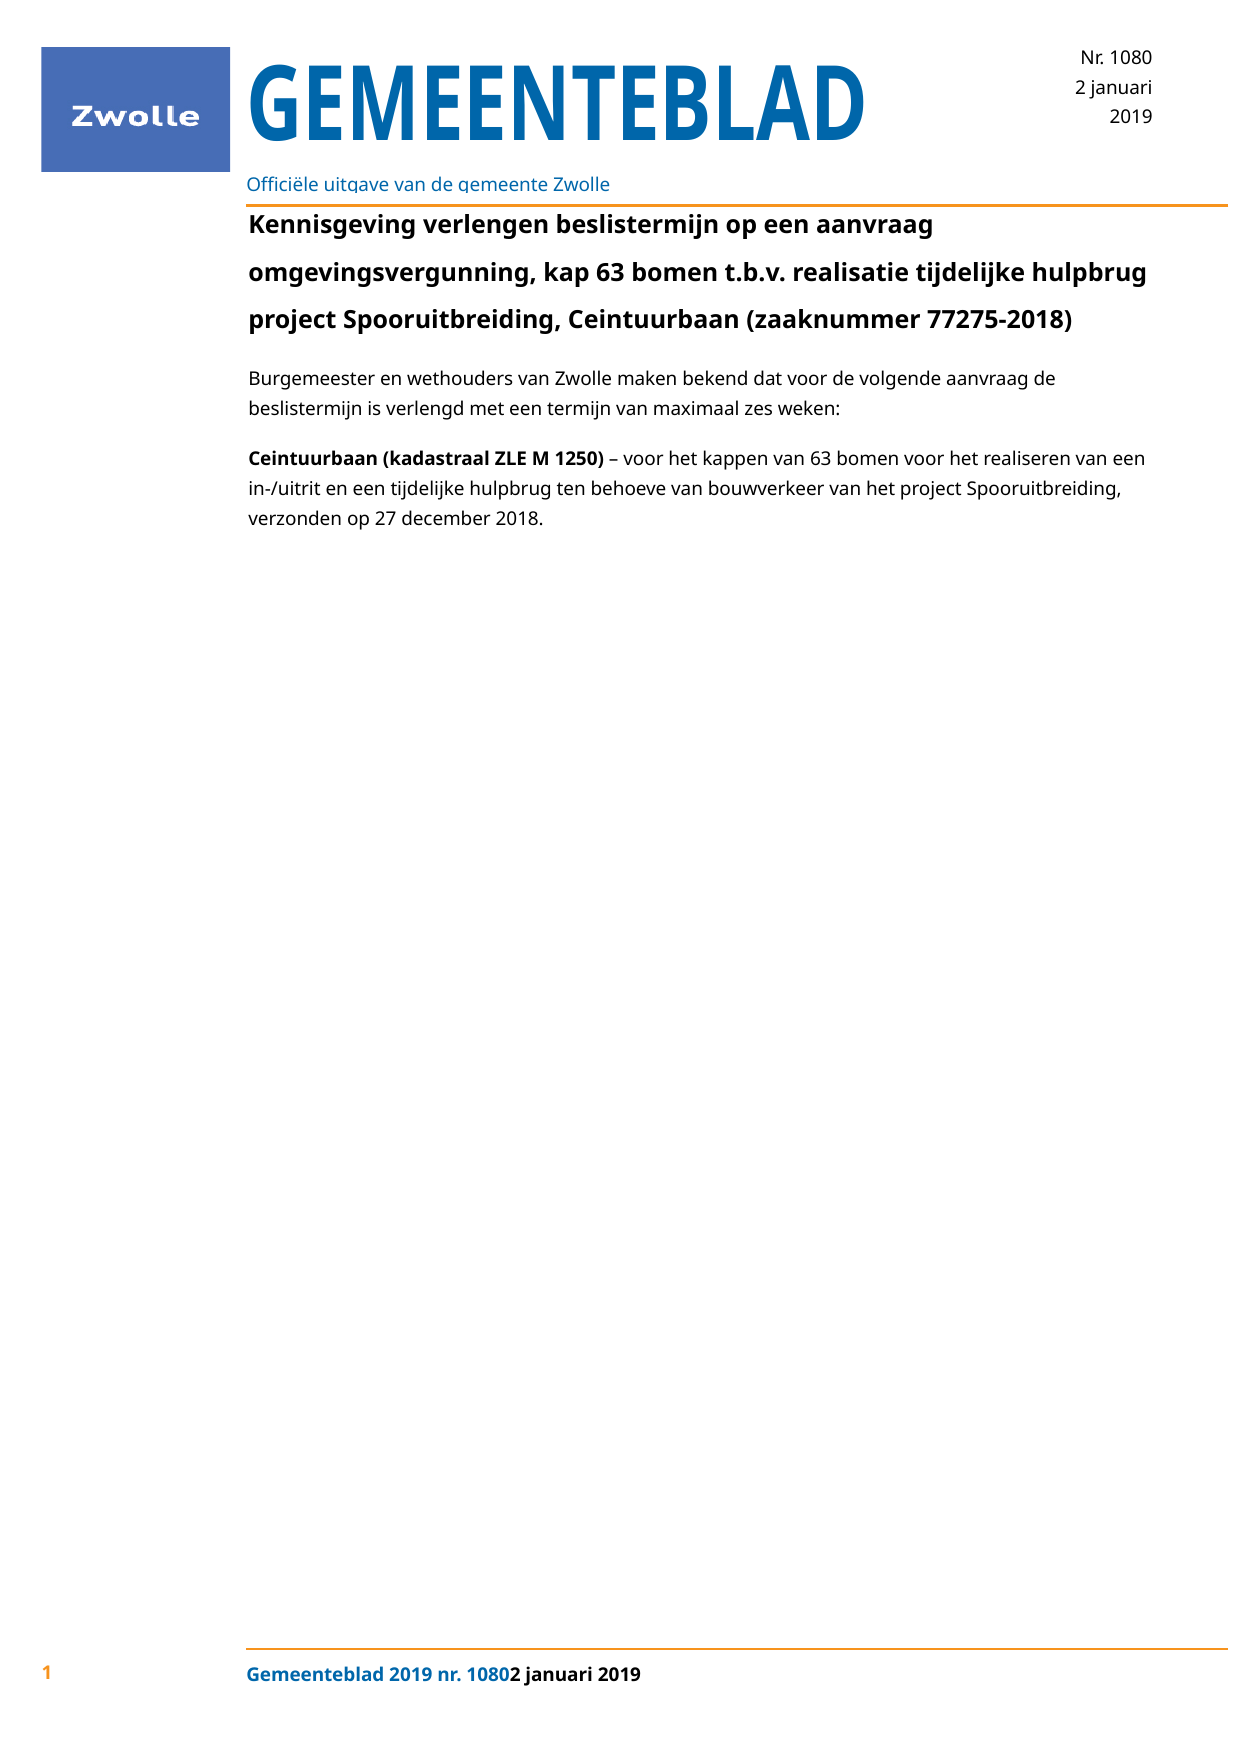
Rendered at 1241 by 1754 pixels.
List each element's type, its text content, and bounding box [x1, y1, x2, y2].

text Burgemeester en wethouders van Zwolle maken bekend dat voor de volgende aanvraag de beslistermijn is verlengd met een termijn van maximaal zes weken: [248, 366, 1152, 421]
text Kennisgeving verlengen beslistermijn op een aanvraag omgevingsvergunning, kap 63 bomen t.b.v. realisatie tijdelijke hulpbrug project Spooruitbreiding, Ceintuurbaan (zaaknummer 77275-2018) [248, 207, 1152, 336]
picture [41, 47, 231, 172]
text Ceintuurbaan (kadastraal ZLE M 1250) – voor het kappen van 63 bomen voor het realiseren van een in-/uitrit en een tijdelijke hulpbrug ten behoeve van bouwverkeer van het project Spooruitbreiding, verzonden op 27 december 2018. [248, 446, 1152, 530]
